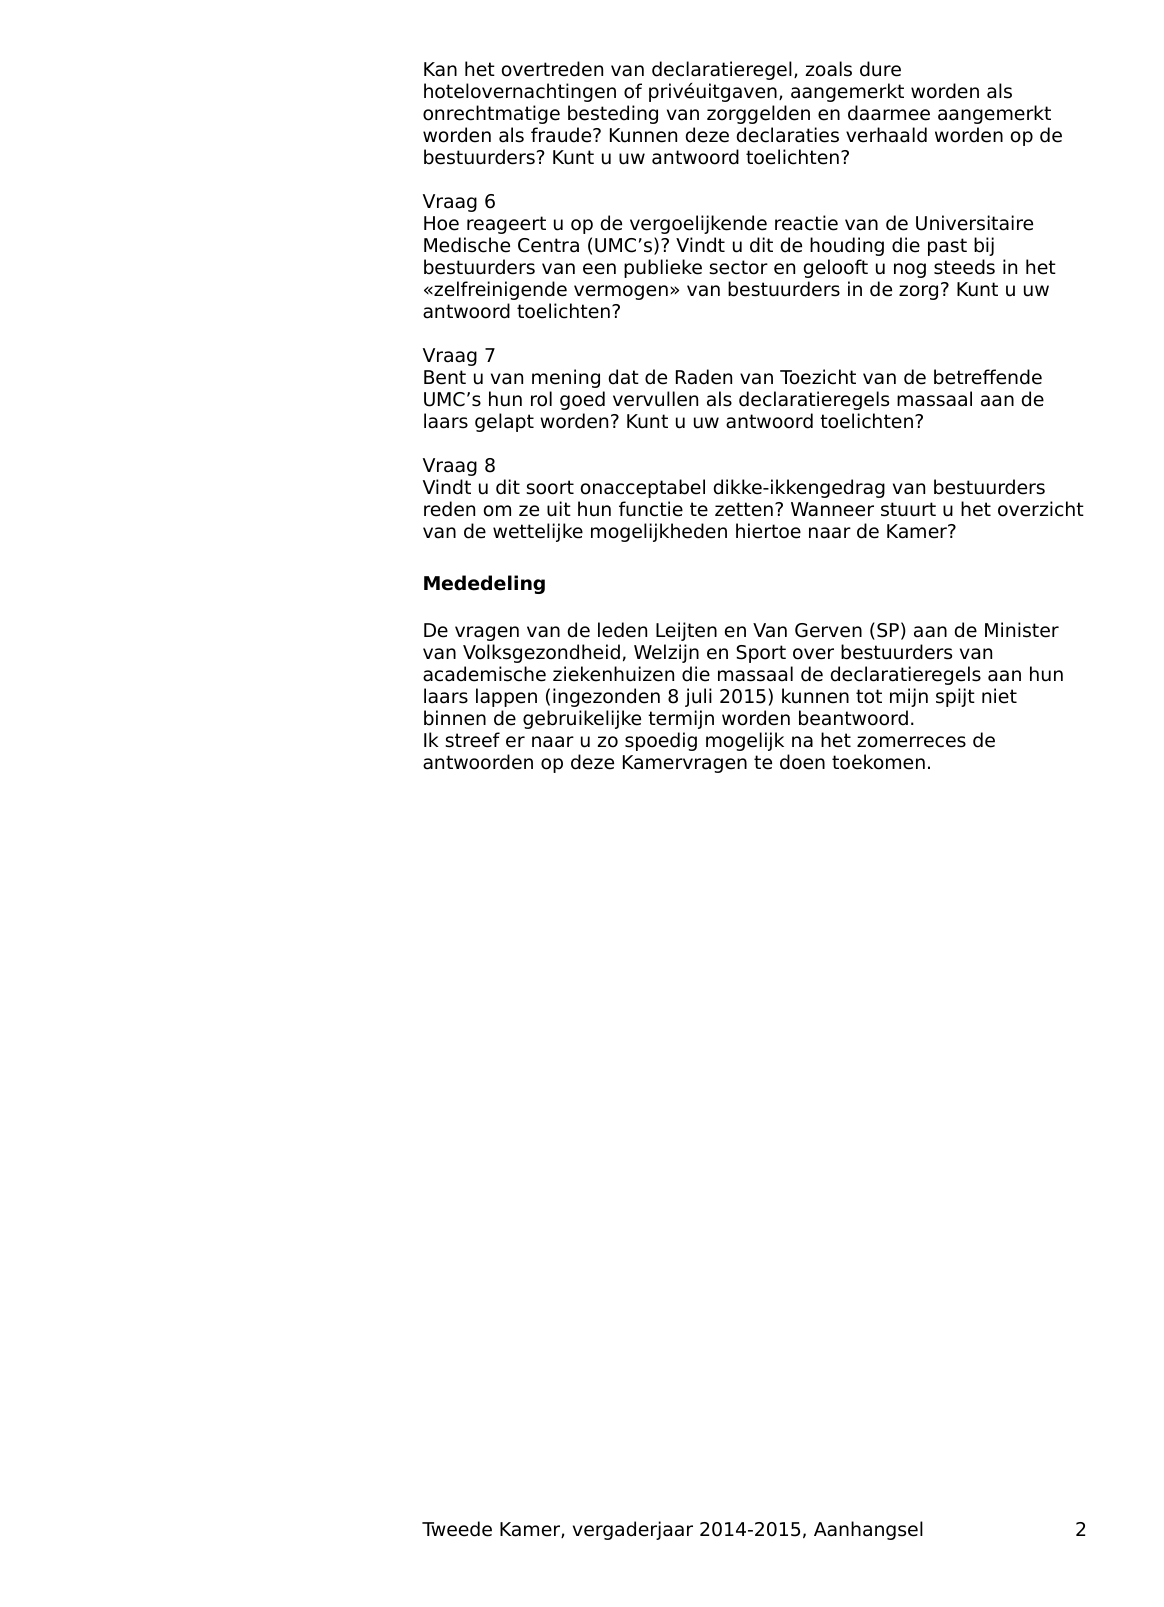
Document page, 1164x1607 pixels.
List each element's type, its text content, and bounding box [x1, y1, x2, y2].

text Vindt u dit soort onacceptabel dikke-ikkengedrag van bestuurders reden om ze uit hun functie te zetten? Wanneer stuurt u het overzicht van de wettelijke mogelijkheden hiertoe naar de Kamer? [422, 477, 1087, 543]
text Vraag 7 [422, 345, 1087, 367]
subtitle Mededeling [422, 573, 1087, 595]
text Hoe reageert u op de vergoelijkende reactie van de Universitaire Medische Centra (UMC’s)? Vindt u dit de houding die past bij bestuurders van een publieke sector en gelooft u nog steeds in het «zelfreinigende vermogen» van bestuurders in de zorg? Kunt u uw antwoord toelichten? [422, 213, 1087, 323]
text Ik streef er naar u zo spoedig mogelijk na het zomerreces de antwoorden op deze Kamervragen te doen toekomen. [422, 730, 1087, 774]
text Bent u van mening dat de Raden van Toezicht van de betreffende UMC’s hun rol goed vervullen als declaratieregels massaal aan de laars gelapt worden? Kunt u uw antwoord toelichten? [422, 367, 1087, 433]
text De vragen van de leden Leijten en Van Gerven (SP) aan de Minister van Volksgezondheid, Welzijn en Sport over bestuurders van academische ziekenhuizen die massaal de declaratieregels aan hun laars lappen (ingezonden 8 juli 2015) kunnen tot mijn spijt niet binnen de gebruikelijke termijn worden beantwoord. [422, 620, 1087, 730]
text Vraag 8 [422, 455, 1087, 477]
text Vraag 6 [422, 191, 1087, 213]
text Kan het overtreden van declaratieregel, zoals dure hotelovernachtingen of privéuitgaven, aangemerkt worden als onrechtmatige besteding van zorggelden en daarmee aangemerkt worden als fraude? Kunnen deze declaraties verhaald worden op de bestuurders? Kunt u uw antwoord toelichten? [422, 59, 1087, 169]
